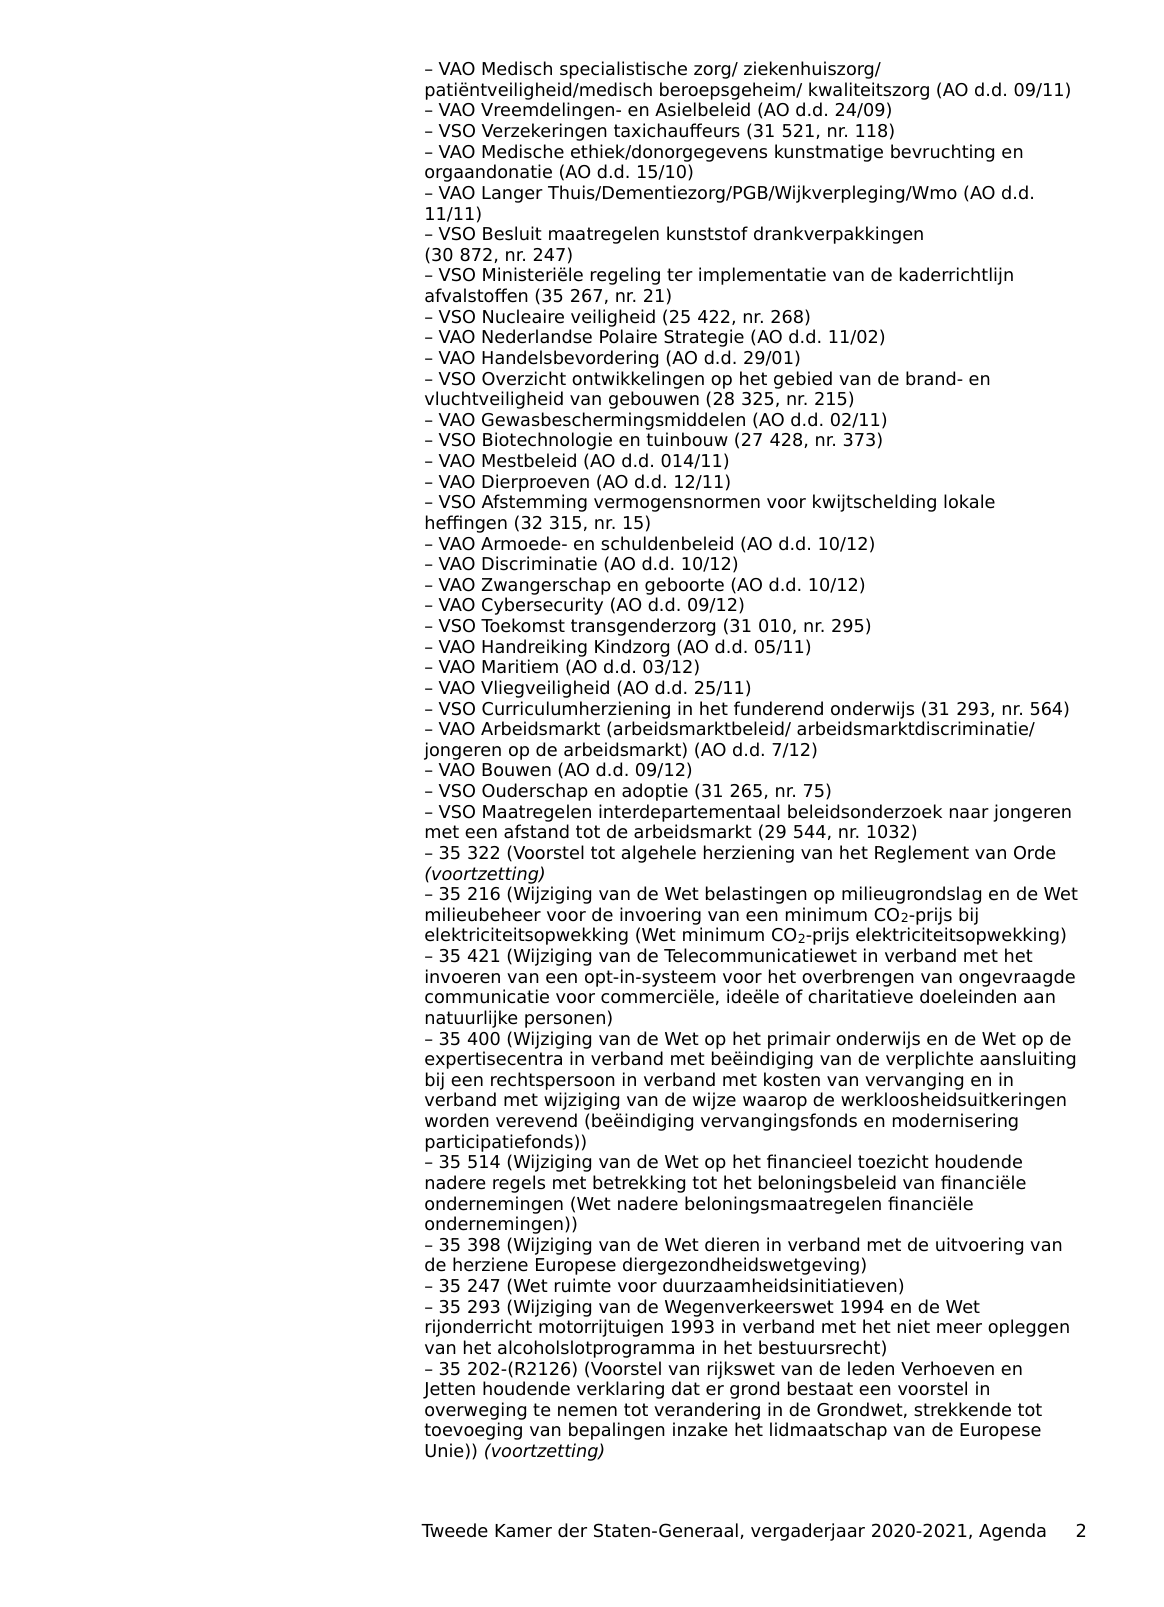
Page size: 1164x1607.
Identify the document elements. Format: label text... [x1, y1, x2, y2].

table_cell [77, 1029, 401, 1152]
table_cell [77, 430, 401, 451]
table_cell – 35 400 (Wijziging van de Wet op het primair onderwijs en de Wet op de expertisecentra in verband met beëindiging van de verplichte aansluiting bij een rechtspersoon in verband met kosten van vervanging en in verband met wijziging van de wijze waarop de werkloosheidsuitkeringen worden verevend (beëindiging vervangingsfonds en modernisering participatiefonds)) [418, 1029, 1087, 1152]
table_cell [77, 946, 401, 1028]
table_cell [401, 1276, 418, 1297]
table_cell (30 872, nr. 247) [418, 245, 1087, 265]
table_cell – VSO Ministeriële regeling ter implementatie van de kaderrichtlijn afvalstoffen (35 267, nr. 21) [418, 265, 1087, 307]
table_cell [77, 616, 401, 637]
table_cell [77, 884, 401, 946]
table_cell [401, 802, 418, 843]
table_cell [77, 348, 401, 368]
table_cell [401, 100, 418, 121]
table_cell [77, 534, 401, 554]
table_cell [77, 843, 401, 884]
table_cell [77, 1359, 401, 1462]
table_cell – VAO Medische ethiek/donorgegevens kunstmatige bevruchting en orgaandonatie (AO d.d. 15/10) [418, 142, 1087, 183]
table_cell – 35 202-(R2126) (Voorstel van rijkswet van de leden Verhoeven en Jetten houdende verklaring dat er grond bestaat een voorstel in overweging te nemen tot verandering in de Grondwet, strekkende tot toevoeging van bepalingen inzake het lidmaatschap van de Europese Unie)) (voortzetting) [418, 1359, 1087, 1462]
table_cell [77, 637, 401, 657]
table_cell [77, 472, 401, 492]
table_cell [77, 595, 401, 616]
table_cell [77, 369, 401, 410]
table_cell [77, 307, 401, 327]
table_cell – VAO Handreiking Kindzorg (AO d.d. 05/11) [418, 637, 1087, 657]
table_cell [401, 699, 418, 719]
table_cell [401, 884, 418, 946]
table_cell [401, 946, 418, 1028]
table_cell [401, 121, 418, 142]
table_cell [401, 1235, 418, 1276]
table_cell [401, 637, 418, 657]
table_cell [401, 348, 418, 368]
table_cell [77, 410, 401, 430]
table_cell [401, 327, 418, 348]
table_cell [77, 1152, 401, 1235]
table_cell – VAO Langer Thuis/Dementiezorg/PGB/Wijkverpleging/Wmo (AO d.d. 11/11) [418, 183, 1087, 224]
table_cell [77, 1276, 401, 1297]
table_cell [77, 121, 401, 142]
table_cell – 35 247 (Wet ruimte voor duurzaamheidsinitiatieven) [418, 1276, 1087, 1297]
table_cell – VSO Verzekeringen taxichauffeurs (31 521, nr. 118) [418, 121, 1087, 142]
table_cell – VAO Bouwen (AO d.d. 09/12) [418, 760, 1087, 781]
table_cell [401, 492, 418, 533]
table_cell – VAO Zwangerschap en geboorte (AO d.d. 10/12) [418, 575, 1087, 595]
table_cell [77, 142, 401, 183]
table_cell [401, 595, 418, 616]
table_cell – VAO Mestbeleid (AO d.d. 014/11) [418, 451, 1087, 472]
table_cell [77, 802, 401, 843]
table_cell [401, 678, 418, 698]
table_cell [77, 719, 401, 760]
table_cell [401, 59, 418, 100]
table_cell [401, 265, 418, 307]
table_cell [401, 307, 418, 327]
table_cell [77, 492, 401, 533]
table_cell – 35 322 (Voorstel tot algehele herziening van het Reglement van Orde (voortzetting) [418, 843, 1087, 884]
table_cell [77, 760, 401, 781]
table_cell [77, 224, 401, 245]
table_cell – VAO Nederlandse Polaire Strategie (AO d.d. 11/02) [418, 327, 1087, 348]
table_cell – VSO Curriculumherziening in het funderend onderwijs (31 293, nr. 564) [418, 699, 1087, 719]
table_cell – VAO Vliegveiligheid (AO d.d. 25/11) [418, 678, 1087, 698]
table_cell – VSO Overzicht ontwikkelingen op het gebied van de brand- en vluchtveiligheid van gebouwen (28 325, nr. 215) [418, 369, 1087, 410]
table_cell [401, 616, 418, 637]
table_cell – 35 216 (Wijziging van de Wet belastingen op milieugrondslag en de Wet milieubeheer voor de invoering van een minimum CO2-prijs bij elektriciteitsopwekking (Wet minimum CO2-prijs elektriciteitsopwekking) [418, 884, 1087, 946]
table_cell [77, 781, 401, 802]
table_cell [77, 100, 401, 121]
table_cell [77, 657, 401, 678]
table_cell – 35 421 (Wijziging van de Telecommunicatiewet in verband met het invoeren van een opt-in-systeem voor het overbrengen van ongevraagde communicatie voor commerciële, ideële of charitatieve doeleinden aan natuurlijke personen) [418, 946, 1087, 1028]
table_cell [401, 1152, 418, 1235]
table_cell – VAO Maritiem (AO d.d. 03/12) [418, 657, 1087, 678]
table_cell [401, 657, 418, 678]
table_cell [401, 575, 418, 595]
table_cell – VAO Cybersecurity (AO d.d. 09/12) [418, 595, 1087, 616]
table_cell [401, 369, 418, 410]
table_cell – 35 514 (Wijziging van de Wet op het financieel toezicht houdende nadere regels met betrekking tot het beloningsbeleid van financiële ondernemingen (Wet nadere beloningsmaatregelen financiële ondernemingen)) [418, 1152, 1087, 1235]
table_cell – VSO Afstemming vermogensnormen voor kwijtschelding lokale heffingen (32 315, nr. 15) [418, 492, 1087, 533]
table_cell [401, 430, 418, 451]
table_cell [77, 59, 401, 100]
table_cell – VAO Armoede- en schuldenbeleid (AO d.d. 10/12) [418, 534, 1087, 554]
table_cell – VAO Vreemdelingen- en Asielbeleid (AO d.d. 24/09) [418, 100, 1087, 121]
table_cell [401, 719, 418, 760]
table_cell – VSO Maatregelen interdepartementaal beleidsonderzoek naar jongeren met een afstand tot de arbeidsmarkt (29 544, nr. 1032) [418, 802, 1087, 843]
table_cell [77, 1235, 401, 1276]
table_cell [401, 224, 418, 245]
table_cell – 35 398 (Wijziging van de Wet dieren in verband met de uitvoering van de herziene Europese diergezondheidswetgeving) [418, 1235, 1087, 1276]
table_cell – VSO Biotechnologie en tuinbouw (27 428, nr. 373) [418, 430, 1087, 451]
table_cell [77, 554, 401, 575]
table_cell [401, 554, 418, 575]
table_cell [77, 245, 401, 265]
table_cell – VAO Handelsbevordering (AO d.d. 29/01) [418, 348, 1087, 368]
table_cell – VSO Toekomst transgenderzorg (31 010, nr. 295) [418, 616, 1087, 637]
table_cell [401, 1359, 418, 1462]
table_cell – VAO Discriminatie (AO d.d. 10/12) [418, 554, 1087, 575]
table_cell [401, 781, 418, 802]
table_cell [77, 1297, 401, 1358]
table_cell – VAO Gewasbeschermingsmiddelen (AO d.d. 02/11) [418, 410, 1087, 430]
table_cell [401, 843, 418, 884]
table_cell [77, 699, 401, 719]
table_cell – VAO Dierproeven (AO d.d. 12/11) [418, 472, 1087, 492]
table_cell [77, 265, 401, 307]
table_cell – VSO Besluit maatregelen kunststof drankverpakkingen [418, 224, 1087, 245]
table_cell [77, 575, 401, 595]
table_cell [77, 451, 401, 472]
table_cell [77, 183, 401, 224]
table_cell – VAO Medisch specialistische zorg/ ziekenhuiszorg/ patiëntveiligheid/medisch beroepsgeheim/ kwaliteitszorg (AO d.d. 09/11) [418, 59, 1087, 100]
table_cell [401, 1297, 418, 1358]
table_cell [401, 760, 418, 781]
table_cell – VSO Nucleaire veiligheid (25 422, nr. 268) [418, 307, 1087, 327]
table_cell – 35 293 (Wijziging van de Wegenverkeerswet 1994 en de Wet rijonderricht motorrijtuigen 1993 in verband met het niet meer opleggen van het alcoholslotprogramma in het bestuursrecht) [418, 1297, 1087, 1358]
table_cell [401, 245, 418, 265]
table_cell [401, 451, 418, 472]
table_cell [401, 142, 418, 183]
table_cell [401, 410, 418, 430]
table_cell – VSO Ouderschap en adoptie (31 265, nr. 75) [418, 781, 1087, 802]
table_cell [401, 183, 418, 224]
table_cell [401, 472, 418, 492]
table_cell [77, 678, 401, 698]
table_cell [77, 327, 401, 348]
table_cell [401, 534, 418, 554]
table_cell [401, 1029, 418, 1152]
table_cell – VAO Arbeidsmarkt (arbeidsmarktbeleid/ arbeidsmarktdiscriminatie/ jongeren op de arbeidsmarkt) (AO d.d. 7/12) [418, 719, 1087, 760]
